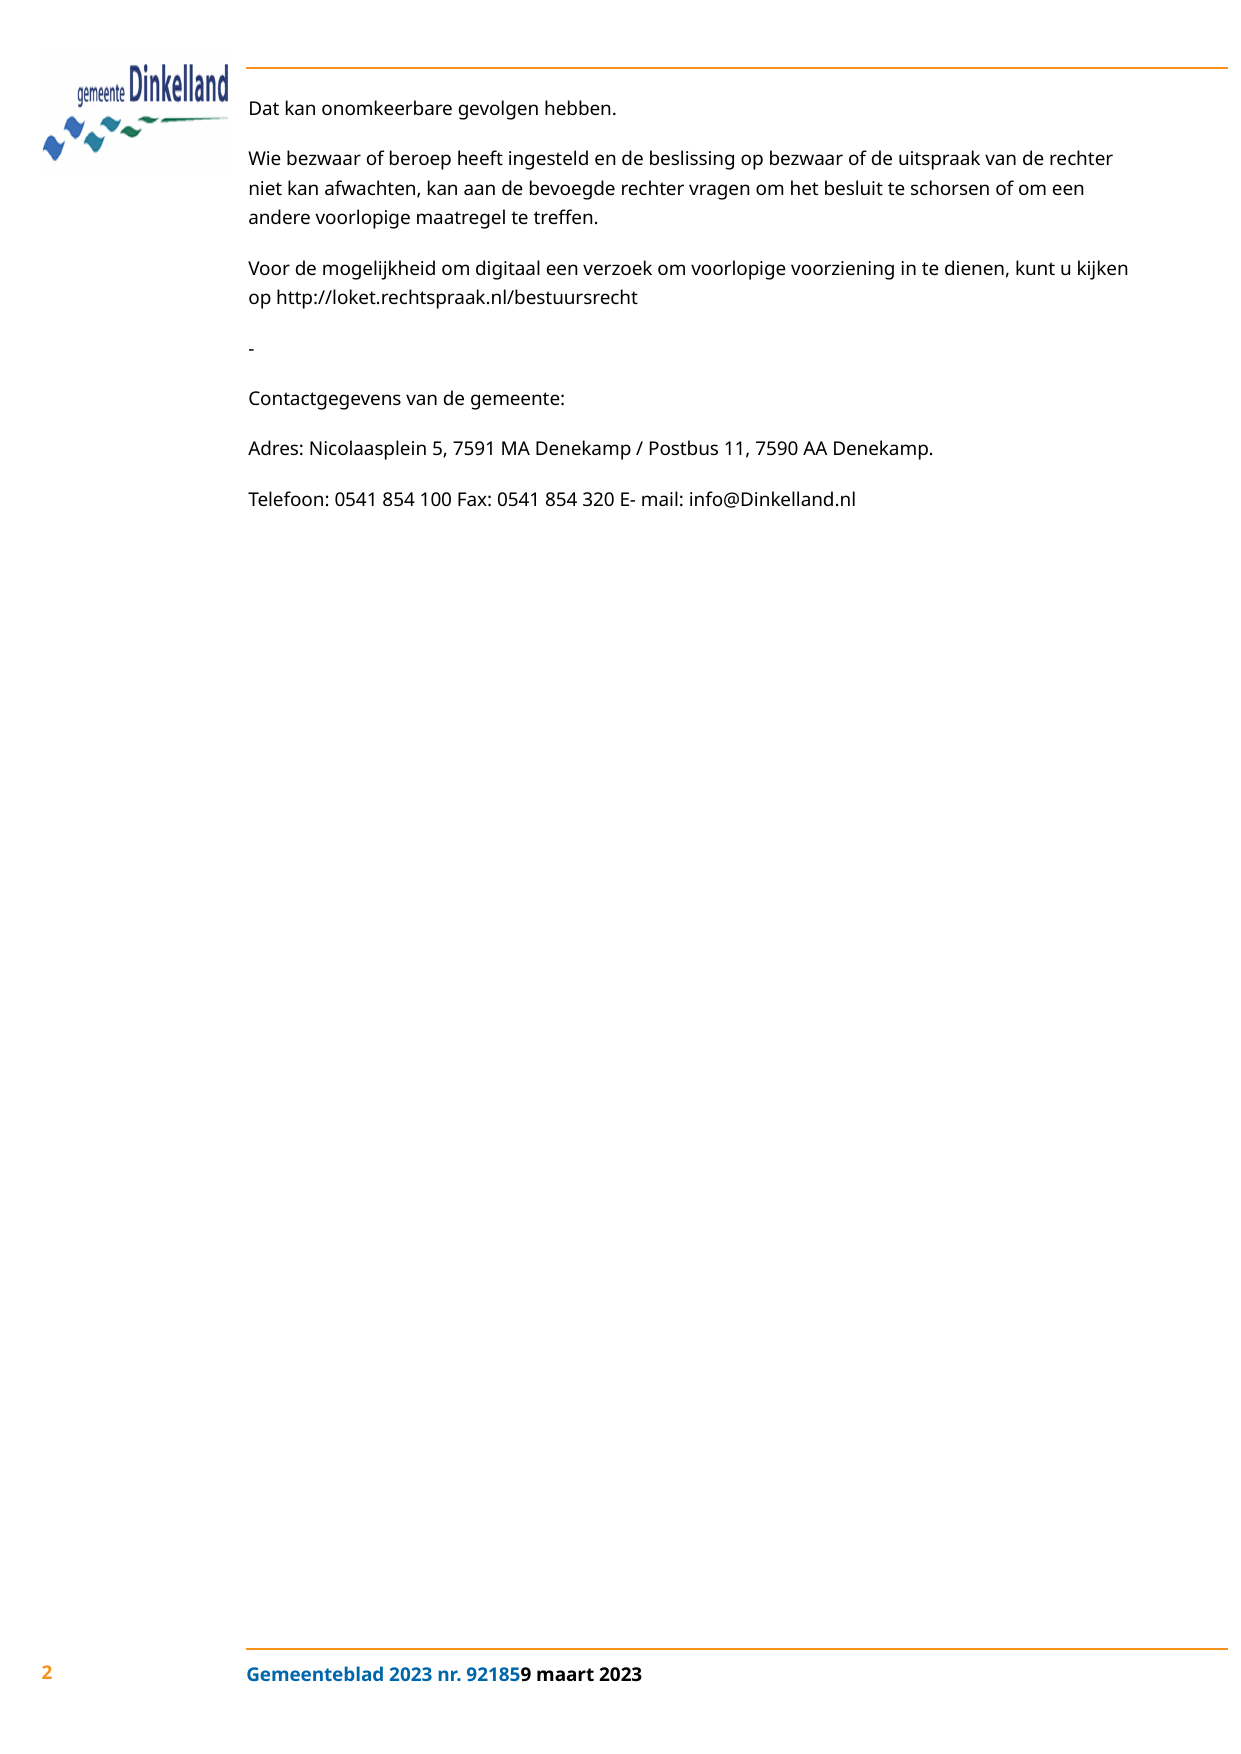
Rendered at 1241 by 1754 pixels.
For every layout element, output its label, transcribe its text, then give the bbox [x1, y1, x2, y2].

text Contactgegevens van de gemeente: [248, 385, 1152, 411]
text - [248, 335, 1152, 361]
text Voor de mogelijkheid om digitaal een verzoek om voorlopige voorziening in te dienen, kunt u kijken op http://loket.rechtspraak.nl/bestuursrecht [248, 255, 1152, 310]
text Dat kan onomkeerbare gevolgen hebben. [248, 95, 1152, 121]
picture [41, 47, 231, 172]
text Telefoon: 0541 854 100 Fax: 0541 854 320 E- mail: info@Dinkelland.nl [248, 486, 1152, 512]
text Wie bezwaar of beroep heeft ingesteld en de beslissing op bezwaar of de uitspraak van de rechter niet kan afwachten, kan aan de bevoegde rechter vragen om het besluit te schorsen of om een andere voorlopige maatregel te treffen. [248, 145, 1152, 230]
text Adres: Nicolaasplein 5, 7591 MA Denekamp / Postbus 11, 7590 AA Denekamp. [248, 436, 1152, 461]
